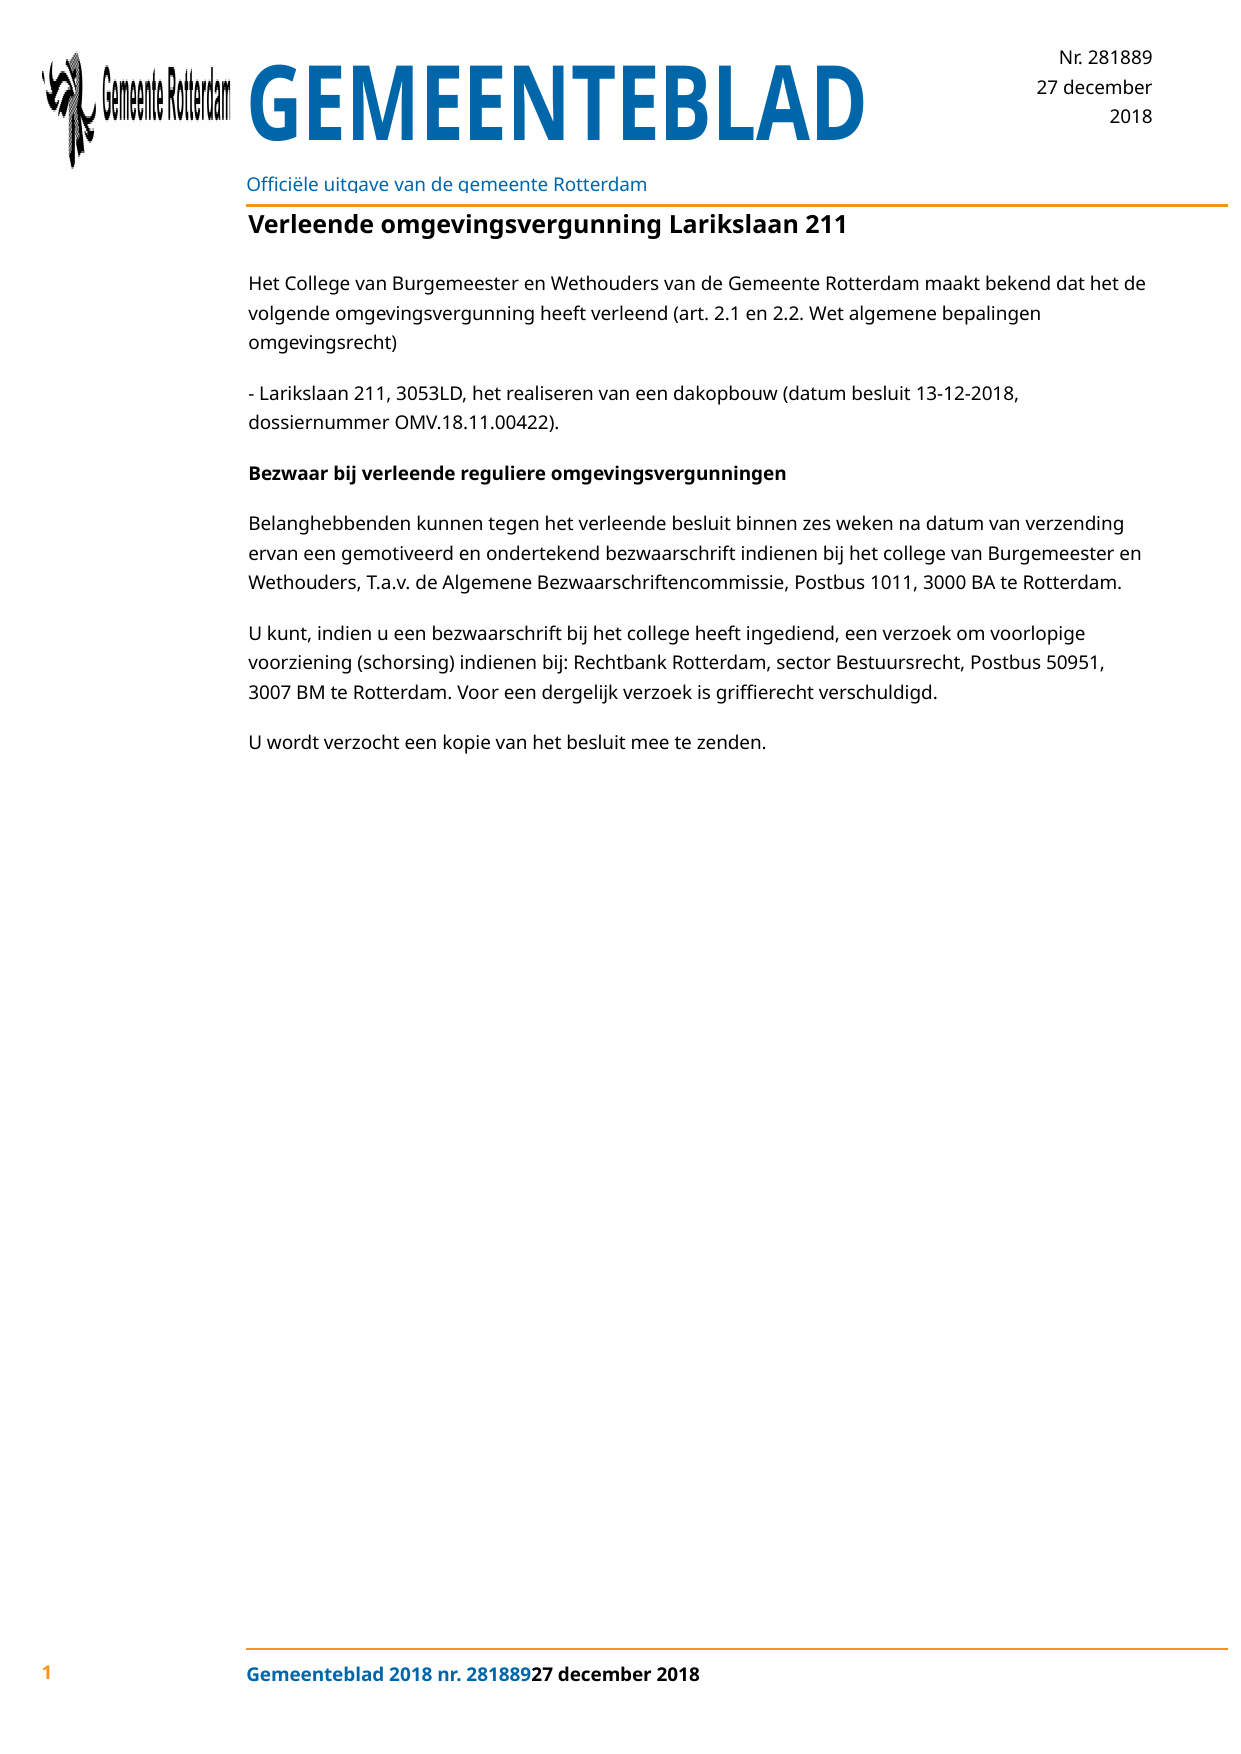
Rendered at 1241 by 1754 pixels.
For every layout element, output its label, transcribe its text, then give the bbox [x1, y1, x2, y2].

text Verleende omgevingsvergunning Larikslaan 211 [248, 207, 1152, 241]
text Bezwaar bij verleende reguliere omgevingsvergunningen [248, 460, 1152, 486]
text Het College van Burgemeester en Wethouders van de Gemeente Rotterdam maakt bekend dat het de volgende omgevingsvergunning heeft verleend (art. 2.1 en 2.2. Wet algemene bepalingen omgevingsrecht) [248, 270, 1152, 355]
text U kunt, indien u een bezwaarschrift bij het college heeft ingediend, een verzoek om voorlopige voorziening (schorsing) indienen bij: Rechtbank Rotterdam, sector Bestuursrecht, Postbus 50951, 3007 BM te Rotterdam. Voor een dergelijk verzoek is griffierecht verschuldigd. [248, 620, 1152, 705]
text Belanghebbenden kunnen tegen het verleende besluit binnen zes weken na datum van verzending ervan een gemotiveerd en ondertekend bezwaarschrift indienen bij het college van Burgemeester en Wethouders, T.a.v. de Algemene Bezwaarschriftencommissie, Postbus 1011, 3000 BA te Rotterdam. [248, 510, 1152, 595]
picture [41, 47, 231, 172]
text U wordt verzocht een kopie van het besluit mee te zenden. [248, 729, 1152, 755]
text - Larikslaan 211, 3053LD, het realiseren van een dakopbouw (datum besluit 13-12-2018, dossiernummer OMV.18.11.00422). [248, 380, 1152, 435]
